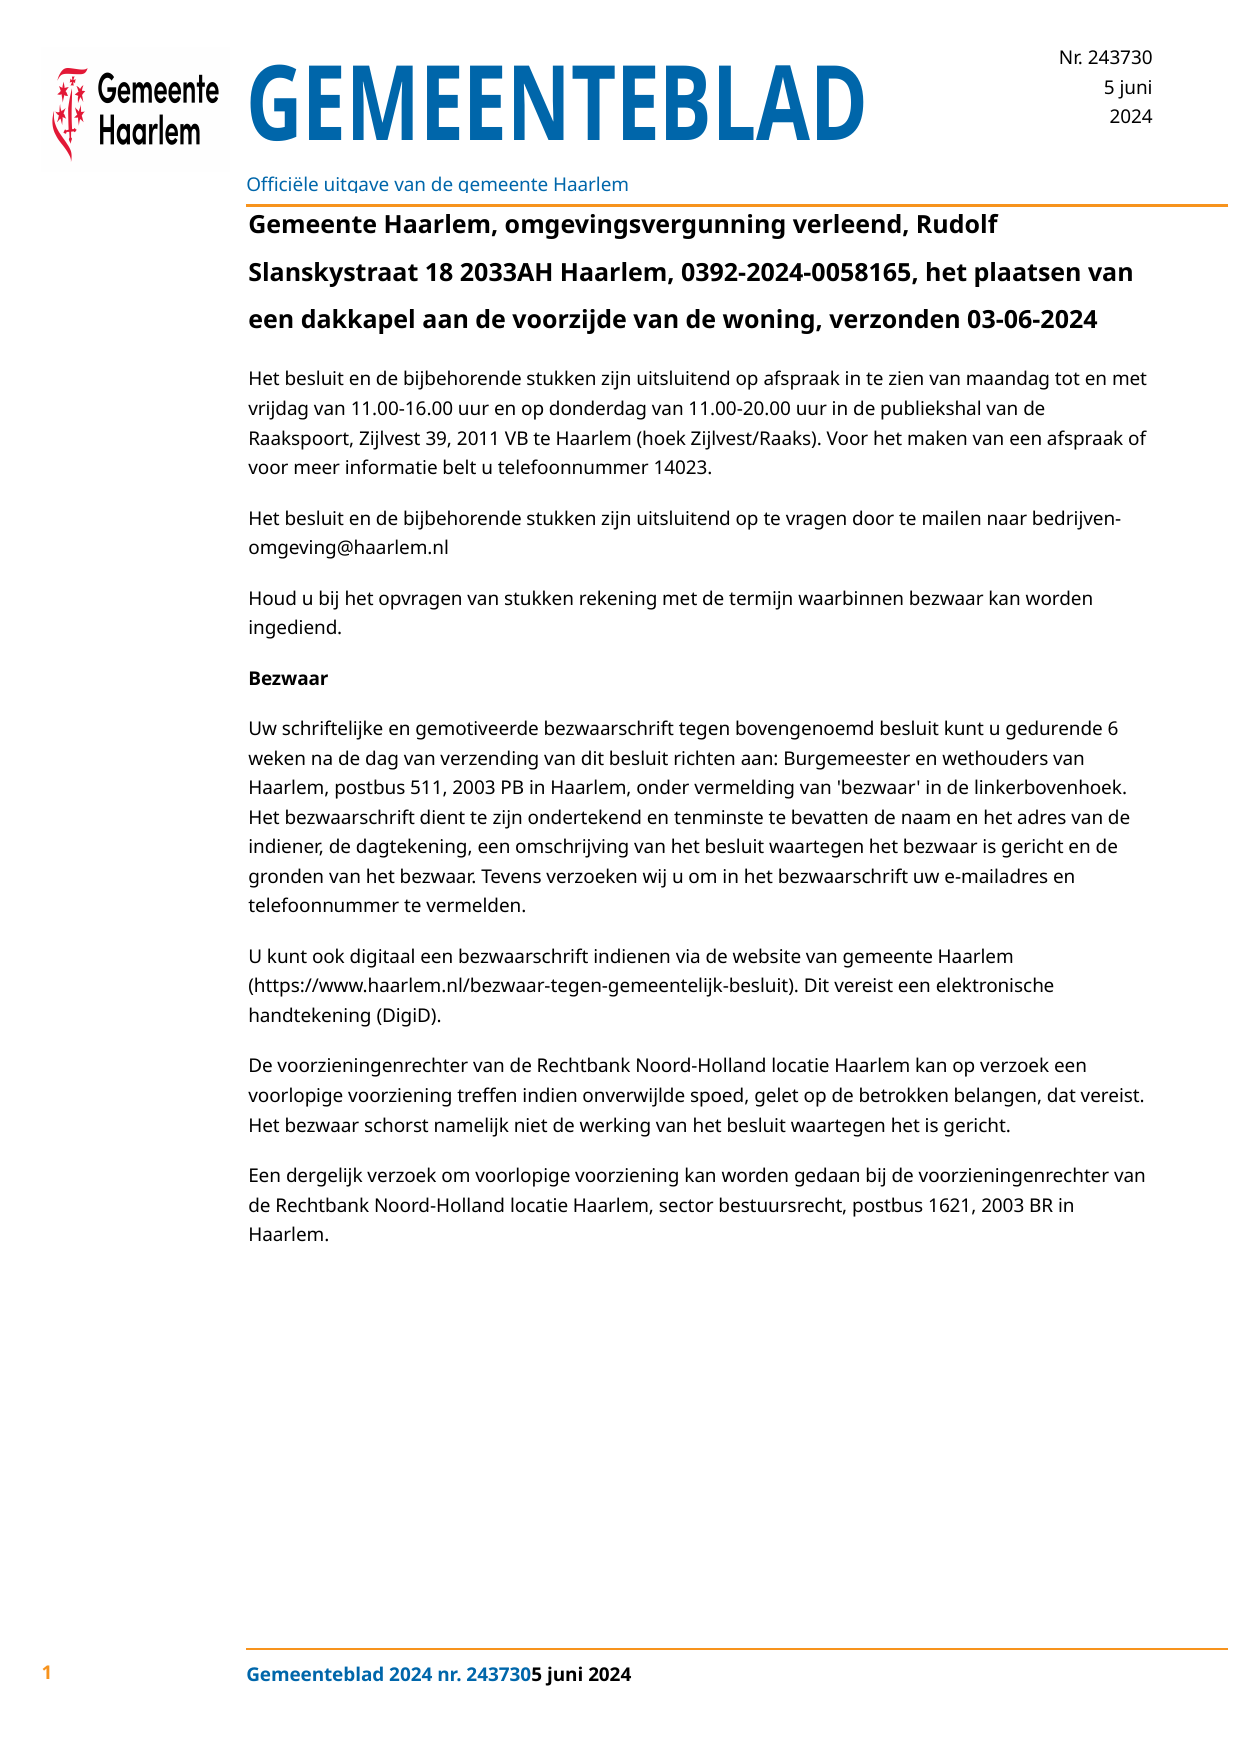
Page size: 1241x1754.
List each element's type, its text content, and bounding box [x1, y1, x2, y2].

text Het besluit en de bijbehorende stukken zijn uitsluitend op afspraak in te zien van maandag tot en met vrijdag van 11.00-16.00 uur en op donderdag van 11.00-20.00 uur in de publiekshal van de Raakspoort, Zijlvest 39, 2011 VB te Haarlem (hoek Zijlvest/Raaks). Voor het maken van een afspraak of voor meer informatie belt u telefoonnummer 14023. [248, 366, 1152, 480]
text Een dergelijk verzoek om voorlopige voorziening kan worden gedaan bij de voorzieningenrechter van de Rechtbank Noord-Holland locatie Haarlem, sector bestuursrecht, postbus 1621, 2003 BR in Haarlem. [248, 1162, 1152, 1247]
text Bezwaar [248, 665, 1152, 690]
text Houd u bij het opvragen van stukken rekening met de termijn waarbinnen bezwaar kan worden ingediend. [248, 585, 1152, 640]
text Gemeente Haarlem, omgevingsvergunning verleend, Rudolf Slanskystraat 18 2033AH Haarlem, 0392-2024-0058165, het plaatsen van een dakkapel aan de voorzijde van de woning, verzonden 03-06-2024 [248, 207, 1152, 336]
text U kunt ook digitaal een bezwaarschrift indienen via de website van gemeente Haarlem (https://www.haarlem.nl/bezwaar-tegen-gemeentelijk-besluit). Dit vereist een elektronische handtekening (DigiD). [248, 943, 1152, 1028]
text Uw schriftelijke en gemotiveerde bezwaarschrift tegen bovengenoemd besluit kunt u gedurende 6 weken na de dag van verzending van dit besluit richten aan: Burgemeester en wethouders van Haarlem, postbus 511, 2003 PB in Haarlem, onder vermelding van 'bezwaar' in de linkerbovenhoek. Het bezwaarschrift dient te zijn ondertekend en tenminste te bevatten de naam en het adres van de indiener, de dagtekening, een omschrijving van het besluit waartegen het bezwaar is gericht en de gronden van het bezwaar. Tevens verzoeken wij u om in het bezwaarschrift uw e-mailadres en telefoonnummer te vermelden. [248, 715, 1152, 918]
text De voorzieningenrechter van de Rechtbank Noord-Holland locatie Haarlem kan op verzoek een voorlopige voorziening treffen indien onverwijlde spoed, gelet op de betrokken belangen, dat vereist. Het bezwaar schorst namelijk niet de werking van het besluit waartegen het is gericht. [248, 1053, 1152, 1137]
picture [41, 47, 231, 172]
text Het besluit en de bijbehorende stukken zijn uitsluitend op te vragen door te mailen naar bedrijven-omgeving@haarlem.nl [248, 505, 1152, 560]
